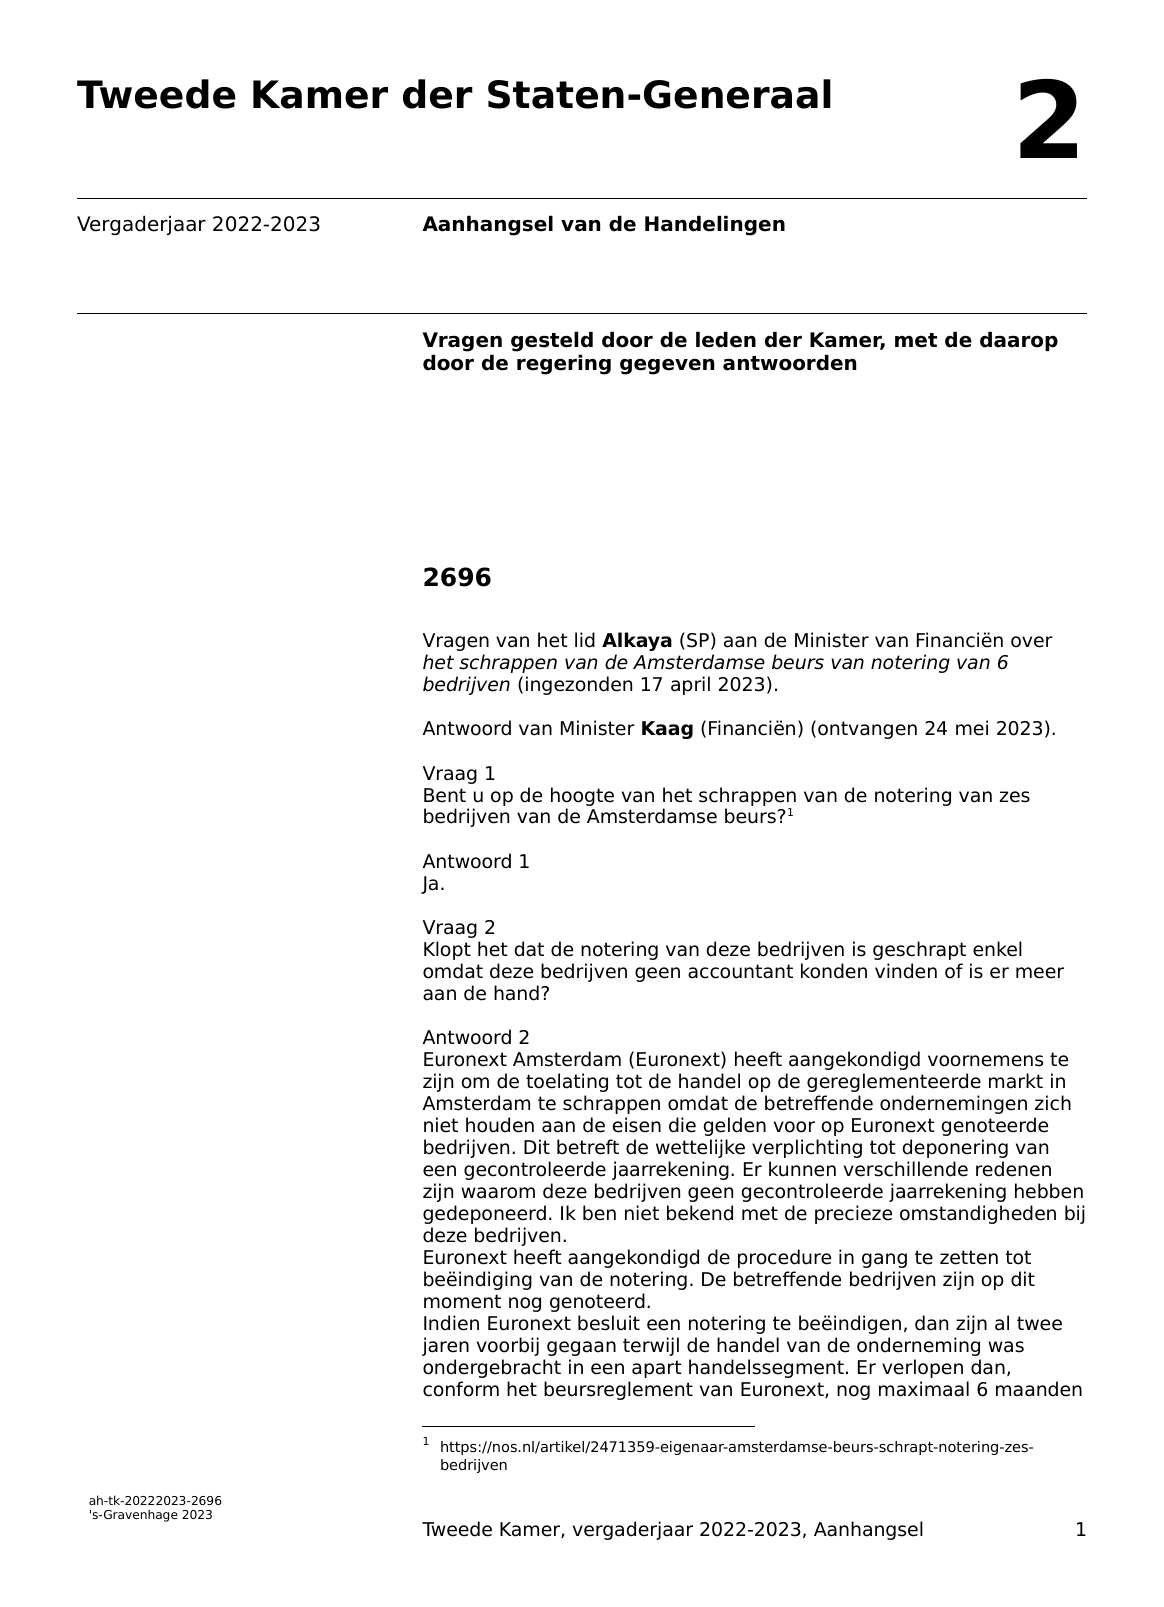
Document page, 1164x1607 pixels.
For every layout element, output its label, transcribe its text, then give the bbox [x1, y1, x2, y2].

text Bent u op de hoogte van het schrappen van de notering van zes bedrijven van de Amsterdamse beurs? [422, 784, 1087, 828]
text Antwoord 1 [422, 851, 1087, 873]
text Vragen van het lid Alkaya (SP) aan de Minister van Financiën over het schrappen van de Amsterdamse beurs van notering van 6 bedrijven (ingezonden 17 april 2023). [422, 630, 1087, 696]
table_cell [77, 314, 422, 375]
text Euronext heeft aangekondigd de procedure in gang te zetten tot beëindiging van de notering. De betreffende bedrijven zijn op dit moment nog genoteerd. [422, 1247, 1087, 1313]
text https://nos.nl/artikel/2471359-eigenaar-amsterdamse-beurs-schrapt-notering-zes-bedrijven [422, 1435, 1087, 1474]
text Antwoord van Minister Kaag (Financiën) (ontvangen 24 mei 2023). [422, 718, 1087, 740]
text Klopt het dat de notering van deze bedrijven is geschrapt enkel omdat deze bedrijven geen accountant konden vinden of is er meer aan de hand? [422, 939, 1087, 1005]
text Vraag 2 [422, 917, 1087, 939]
table_header Tweede Kamer der Staten-Generaal [77, 59, 886, 198]
text Antwoord 2 [422, 1027, 1087, 1049]
text 2696 [422, 563, 1087, 592]
table_header 2 [886, 59, 1087, 198]
table_cell Vergaderjaar 2022-2023 [77, 199, 422, 313]
table_cell Aanhangsel van de Handelingen [422, 199, 1087, 313]
text Indien Euronext besluit een notering te beëindigen, dan zijn al twee jaren voorbij gegaan terwijl de handel van de onderneming was ondergebracht in een apart handelssegment. Er verlopen dan, conform het beursreglement van Euronext, nog maximaal 6 maanden [422, 1313, 1087, 1401]
text Vraag 1 [422, 762, 1087, 784]
text ah-tk-20222023-2696 [88, 1494, 323, 1508]
text Ja. [422, 873, 1087, 894]
table_cell Vragen gesteld door de leden der Kamer, met de daarop door de regering gegeven antwoorden [422, 314, 1087, 375]
text Euronext Amsterdam (Euronext) heeft aangekondigd voornemens te zijn om de toelating tot de handel op de gereglementeerde markt in Amsterdam te schrappen omdat de betreffende ondernemingen zich niet houden aan de eisen die gelden voor op Euronext genoteerde bedrijven. Dit betreft de wettelijke verplichting tot deponering van een gecontroleerde jaarrekening. Er kunnen verschillende redenen zijn waarom deze bedrijven geen gecontroleerde jaarrekening hebben gedeponeerd. Ik ben niet bekend met de precieze omstandigheden bij deze bedrijven. [422, 1049, 1087, 1247]
text 's-Gravenhage 2023 [88, 1508, 323, 1522]
